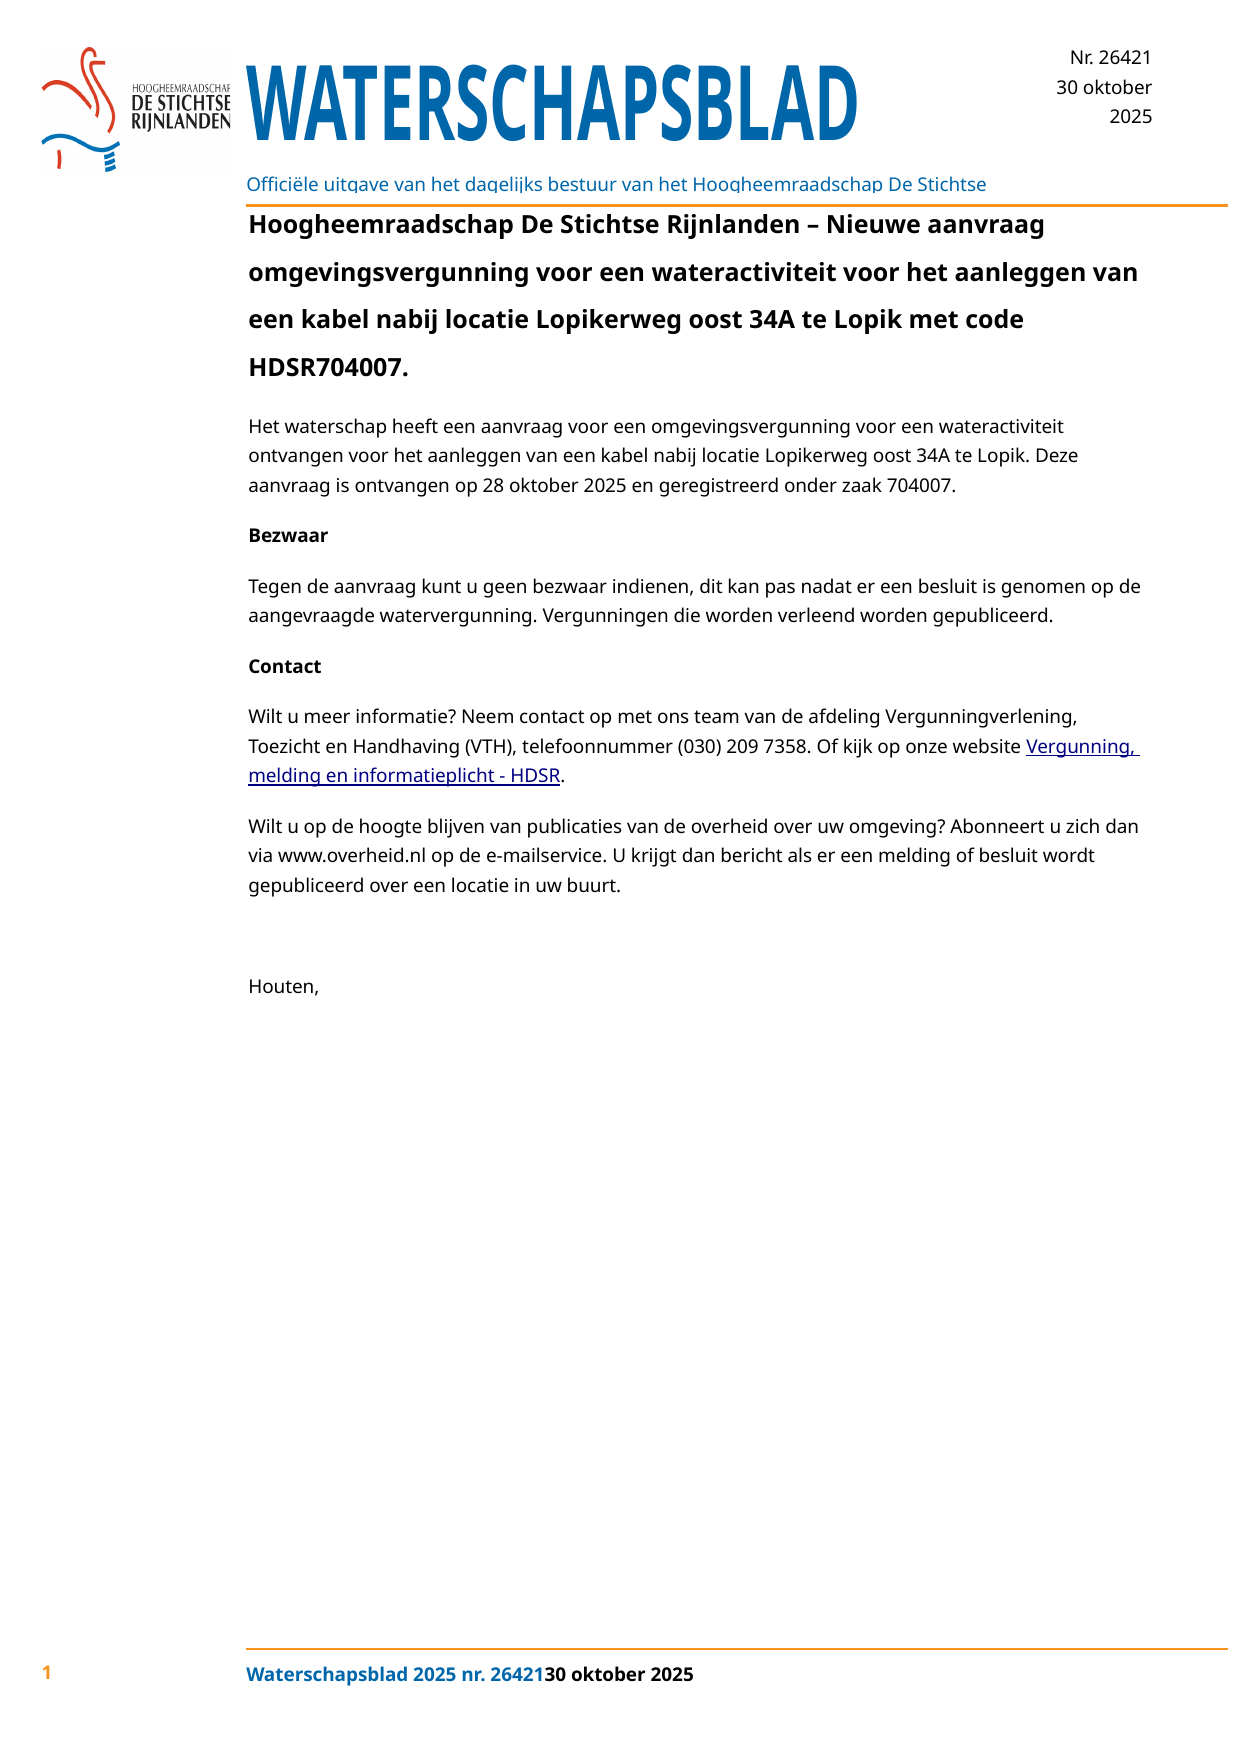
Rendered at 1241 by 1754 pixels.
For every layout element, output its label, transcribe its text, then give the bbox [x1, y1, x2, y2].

text Hoogheemraadschap De Stichtse Rijnlanden – Nieuwe aanvraag omgevingsvergunning voor een wateractiviteit voor het aanleggen van een kabel nabij locatie Lopikerweg oost 34A te Lopik met code HDSR704007. [248, 207, 1152, 384]
text Bezwaar [248, 523, 1152, 548]
text Contact [248, 653, 1152, 679]
picture [41, 47, 231, 172]
text Tegen de aanvraag kunt u geen bezwaar indienen, dit kan pas nadat er een besluit is genomen op de aangevraagde watervergunning. Vergunningen die worden verleend worden gepubliceerd. [248, 573, 1152, 628]
text Houten, [248, 973, 1152, 999]
text Het waterschap heeft een aanvraag voor een omgevingsvergunning voor een wateractiviteit ontvangen voor het aanleggen van een kabel nabij locatie Lopikerweg oost 34A te Lopik. Deze aanvraag is ontvangen op 28 oktober 2025 en geregistreerd onder zaak 704007. [248, 413, 1152, 498]
text Wilt u op de hoogte blijven van publicaties van de overheid over uw omgeving? Abonneert u zich dan via www.overheid.nl op de e-mailservice. U krijgt dan bericht als er een melding of besluit wordt gepubliceerd over een locatie in uw buurt. [248, 813, 1152, 898]
text Wilt u meer informatie? Neem contact op met ons team van de afdeling Vergunningverlening, Toezicht en Handhaving (VTH), telefoonnummer (030) 209 7358. Of kijk op onze website Vergunning, melding en informatieplicht - HDSR. [248, 703, 1152, 788]
